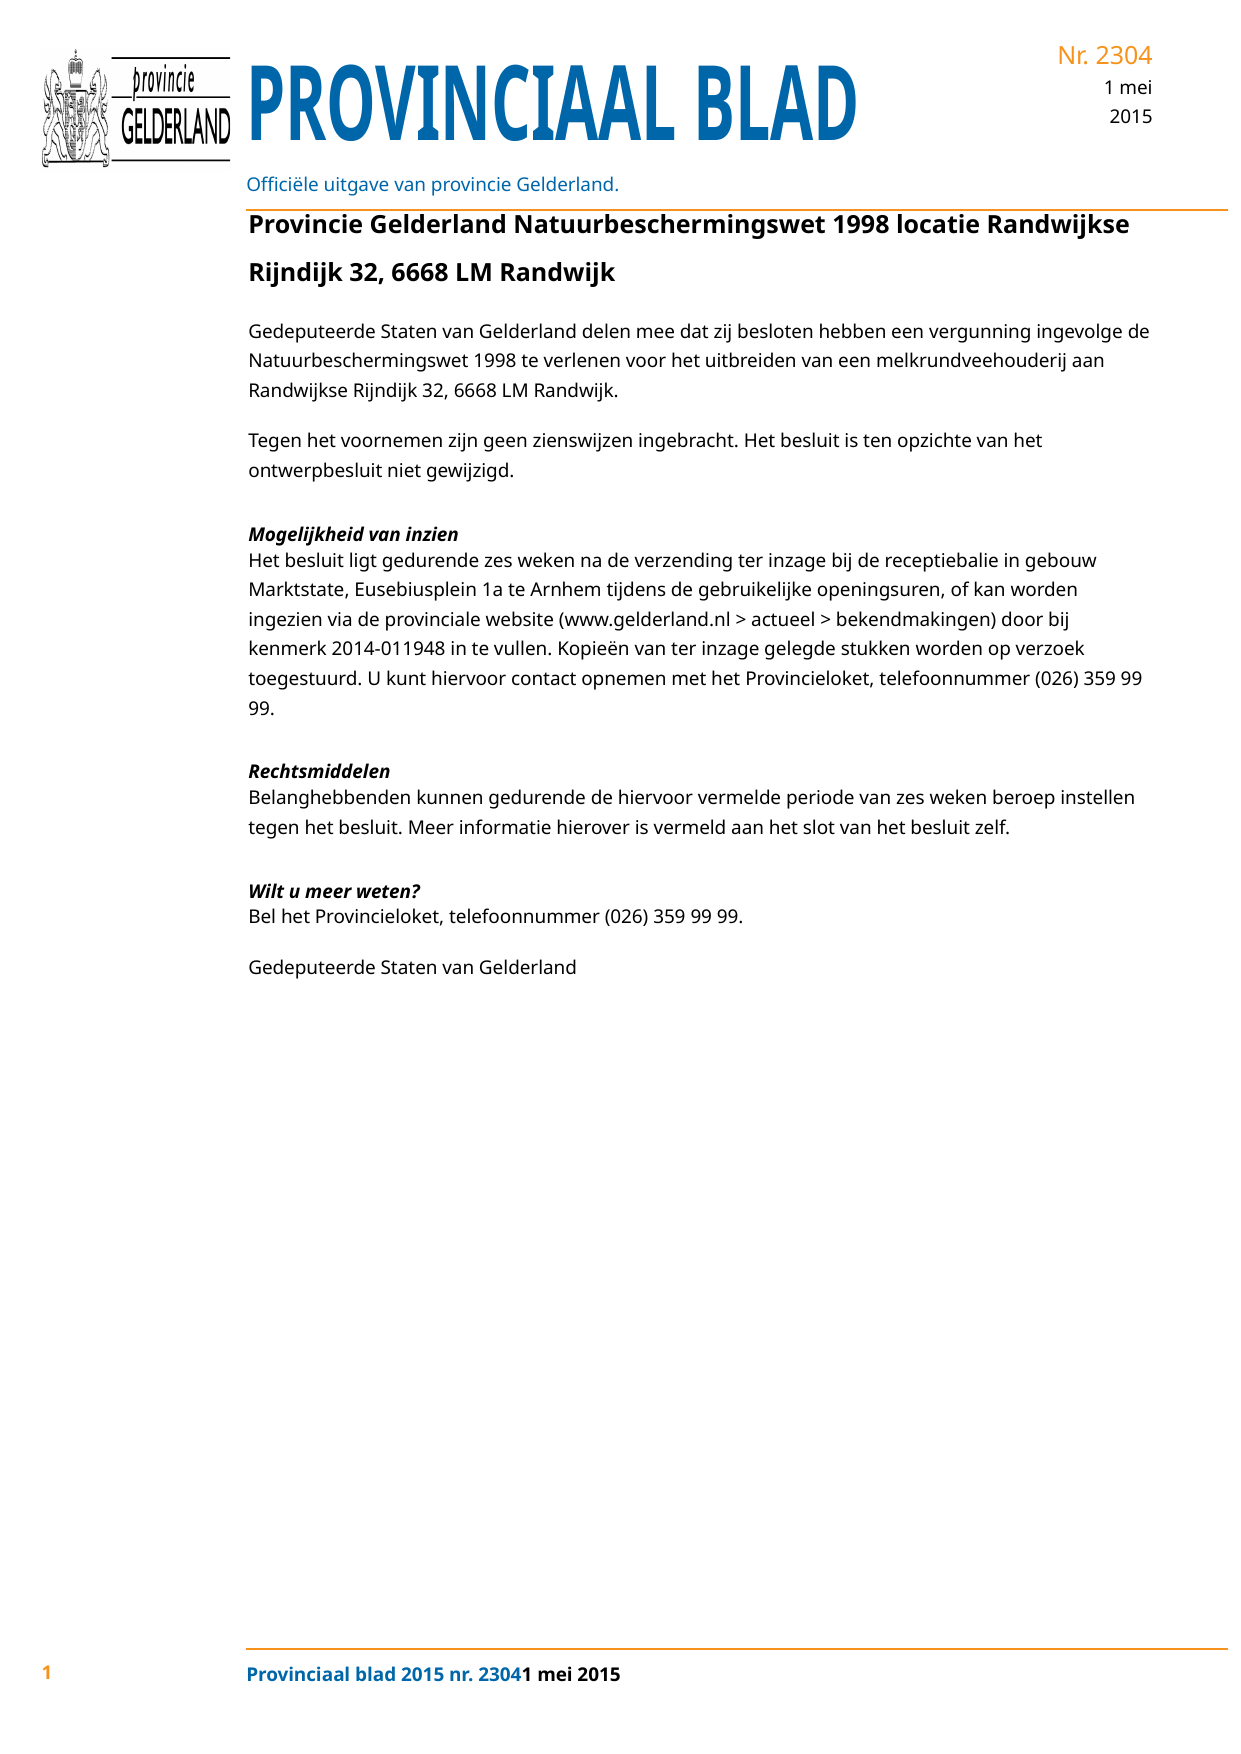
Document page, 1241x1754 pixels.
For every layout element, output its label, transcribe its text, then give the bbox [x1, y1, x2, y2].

text Gedeputeerde Staten van Gelderland delen mee dat zij besloten hebben een vergunning ingevolge de Natuurbeschermingswet 1998 te verlenen voor het uitbreiden van een melkrundveehouderij aan Randwijkse Rijndijk 32, 6668 LM Randwijk. [248, 318, 1152, 403]
text Rechtsmiddelen [248, 759, 1152, 784]
text Gedeputeerde Staten van Gelderland [248, 954, 1152, 980]
text Tegen het voornemen zijn geen zienswijzen ingebracht. Het besluit is ten opzichte van het ontwerpbesluit niet gewijzigd. [248, 427, 1152, 483]
text Het besluit ligt gedurende zes weken na de verzending ter inzage bij de receptiebalie in gebouw Marktstate, Eusebiusplein 1a te Arnhem tijdens de gebruikelijke openingsuren, of kan worden ingezien via de provinciale website (www.gelderland.nl > actueel > bekendmakingen) door bij kenmerk 2014-011948 in te vullen. Kopieën van ter inzage gelegde stukken worden op verzoek toegestuurd. U kunt hiervoor contact opnemen met het Provincieloket, telefoonnummer (026) 359 99 99. [248, 547, 1152, 720]
text Belanghebbenden kunnen gedurende de hiervoor vermelde periode van zes weken beroep instellen tegen het besluit. Meer informatie hierover is vermeld aan het slot van het besluit zelf. [248, 784, 1152, 840]
picture [41, 47, 231, 172]
text Mogelijkheid van inzien [248, 521, 1152, 547]
text Bel het Provincieloket, telefoonnummer (026) 359 99 99. [248, 904, 1152, 929]
text Provincie Gelderland Natuurbeschermingswet 1998 locatie Randwijkse Rijndijk 32, 6668 LM Randwijk [248, 211, 1152, 288]
text Wilt u meer weten? [248, 878, 1152, 904]
